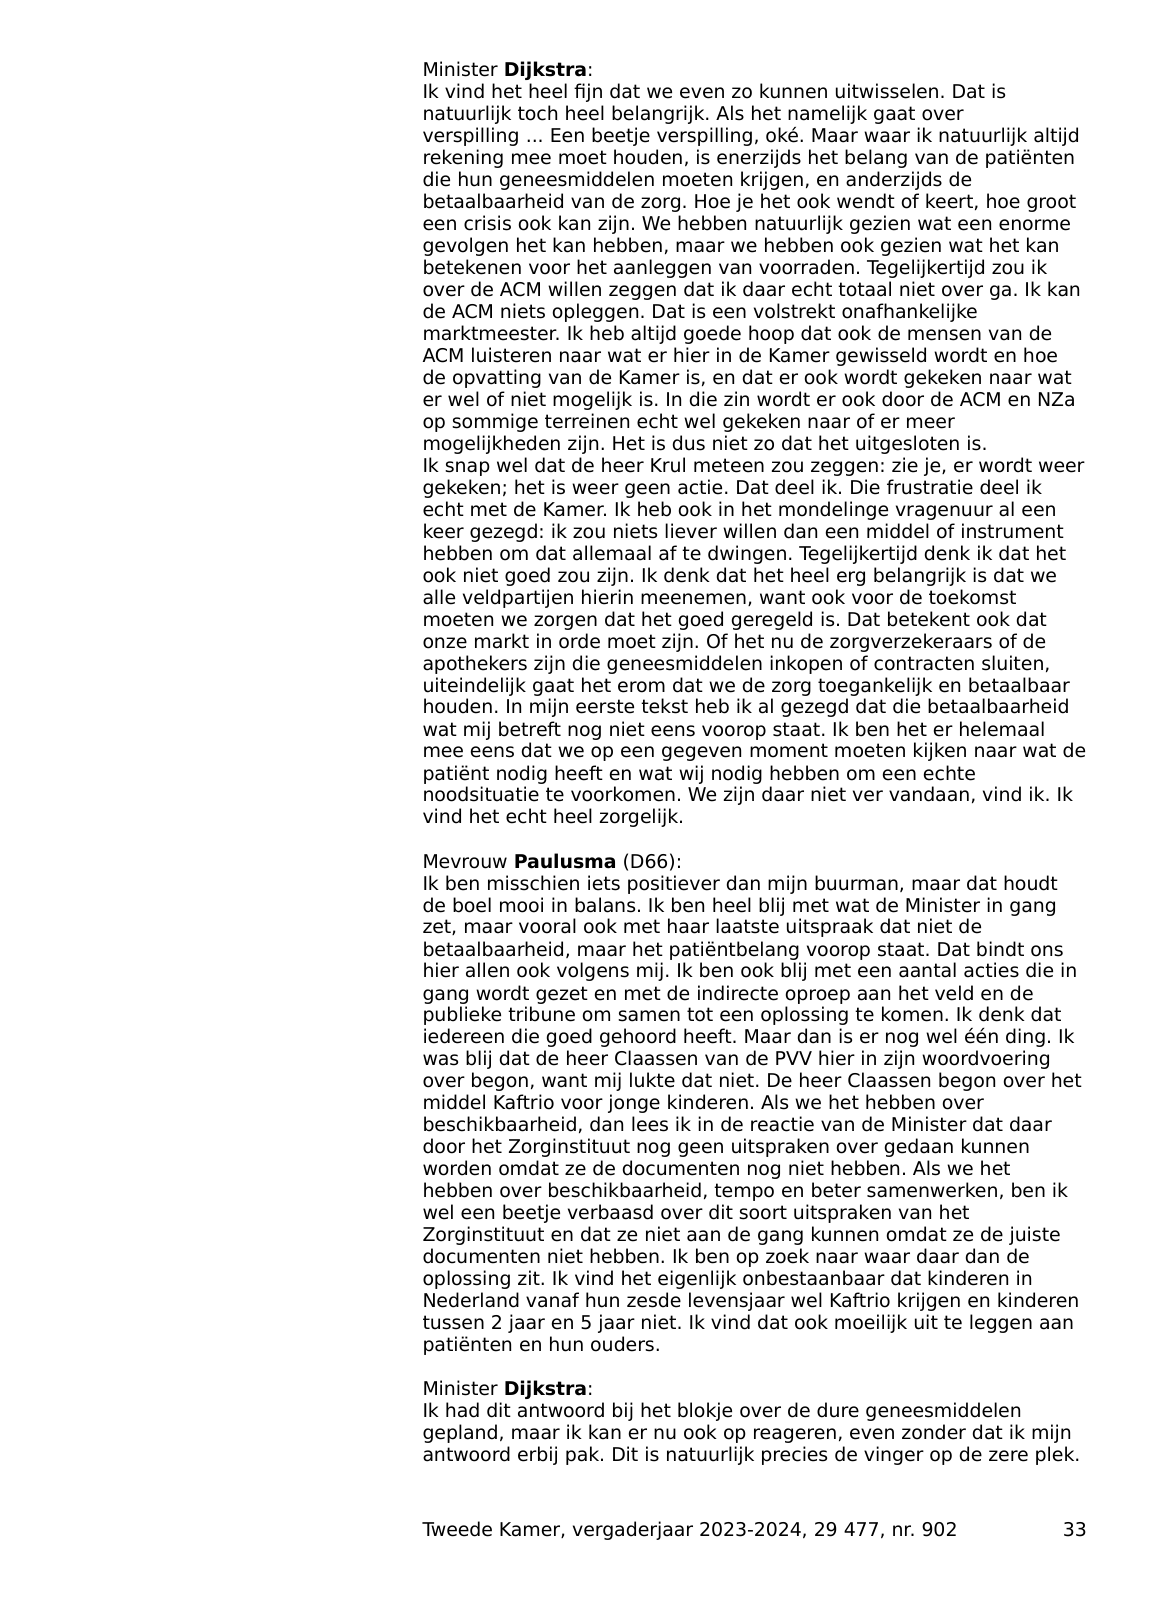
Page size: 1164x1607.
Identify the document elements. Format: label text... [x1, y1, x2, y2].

text Ik vind het heel fijn dat we even zo kunnen uitwisselen. Dat is natuurlijk toch heel belangrijk. Als het namelijk gaat over verspilling ... Een beetje verspilling, oké. Maar waar ik natuurlijk altijd rekening mee moet houden, is enerzijds het belang van de patiënten die hun geneesmiddelen moeten krijgen, en anderzijds de betaalbaarheid van de zorg. Hoe je het ook wendt of keert, hoe groot een crisis ook kan zijn. We hebben natuurlijk gezien wat een enorme gevolgen het kan hebben, maar we hebben ook gezien wat het kan betekenen voor het aanleggen van voorraden. Tegelijkertijd zou ik over de ACM willen zeggen dat ik daar echt totaal niet over ga. Ik kan de ACM niets opleggen. Dat is een volstrekt onafhankelijke marktmeester. Ik heb altijd goede hoop dat ook de mensen van de ACM luisteren naar wat er hier in de Kamer gewisseld wordt en hoe de opvatting van de Kamer is, en dat er ook wordt gekeken naar wat er wel of niet mogelijk is. In die zin wordt er ook door de ACM en NZa op sommige terreinen echt wel gekeken naar of er meer mogelijkheden zijn. Het is dus niet zo dat het uitgesloten is. [422, 81, 1087, 455]
text Ik had dit antwoord bij het blokje over de dure geneesmiddelen gepland, maar ik kan er nu ook op reageren, even zonder dat ik mijn antwoord erbij pak. Dit is natuurlijk precies de vinger op de zere plek. [422, 1400, 1087, 1466]
text Ik snap wel dat de heer Krul meteen zou zeggen: zie je, er wordt weer gekeken; het is weer geen actie. Dat deel ik. Die frustratie deel ik echt met de Kamer. Ik heb ook in het mondelinge vragenuur al een keer gezegd: ik zou niets liever willen dan een middel of instrument hebben om dat allemaal af te dwingen. Tegelijkertijd denk ik dat het ook niet goed zou zijn. Ik denk dat het heel erg belangrijk is dat we alle veldpartijen hierin meenemen, want ook voor de toekomst moeten we zorgen dat het goed geregeld is. Dat betekent ook dat onze markt in orde moet zijn. Of het nu de zorgverzekeraars of de apothekers zijn die geneesmiddelen inkopen of contracten sluiten, uiteindelijk gaat het erom dat we de zorg toegankelijk en betaalbaar houden. In mijn eerste tekst heb ik al gezegd dat die betaalbaarheid wat mij betreft nog niet eens voorop staat. Ik ben het er helemaal mee eens dat we op een gegeven moment moeten kijken naar wat de patiënt nodig heeft en wat wij nodig hebben om een echte noodsituatie te voorkomen. We zijn daar niet ver vandaan, vind ik. Ik vind het echt heel zorgelijk. [422, 455, 1087, 828]
text Minister Dijkstra: [422, 1378, 1087, 1400]
text Ik ben misschien iets positiever dan mijn buurman, maar dat houdt de boel mooi in balans. Ik ben heel blij met wat de Minister in gang zet, maar vooral ook met haar laatste uitspraak dat niet de betaalbaarheid, maar het patiëntbelang voorop staat. Dat bindt ons hier allen ook volgens mij. Ik ben ook blij met een aantal acties die in gang wordt gezet en met de indirecte oproep aan het veld en de publieke tribune om samen tot een oplossing te komen. Ik denk dat iedereen die goed gehoord heeft. Maar dan is er nog wel één ding. Ik was blij dat de heer Claassen van de PVV hier in zijn woordvoering over begon, want mij lukte dat niet. De heer Claassen begon over het middel Kaftrio voor jonge kinderen. Als we het hebben over beschikbaarheid, dan lees ik in de reactie van de Minister dat daar door het Zorginstituut nog geen uitspraken over gedaan kunnen worden omdat ze de documenten nog niet hebben. Als we het hebben over beschikbaarheid, tempo en beter samenwerken, ben ik wel een beetje verbaasd over dit soort uitspraken van het Zorginstituut en dat ze niet aan de gang kunnen omdat ze de juiste documenten niet hebben. Ik ben op zoek naar waar daar dan de oplossing zit. Ik vind het eigenlijk onbestaanbaar dat kinderen in Nederland vanaf hun zesde levensjaar wel Kaftrio krijgen en kinderen tussen 2 jaar en 5 jaar niet. Ik vind dat ook moeilijk uit te leggen aan patiënten en hun ouders. [422, 872, 1087, 1356]
text Minister Dijkstra: [422, 59, 1087, 81]
text Mevrouw Paulusma (D66): [422, 851, 1087, 872]
